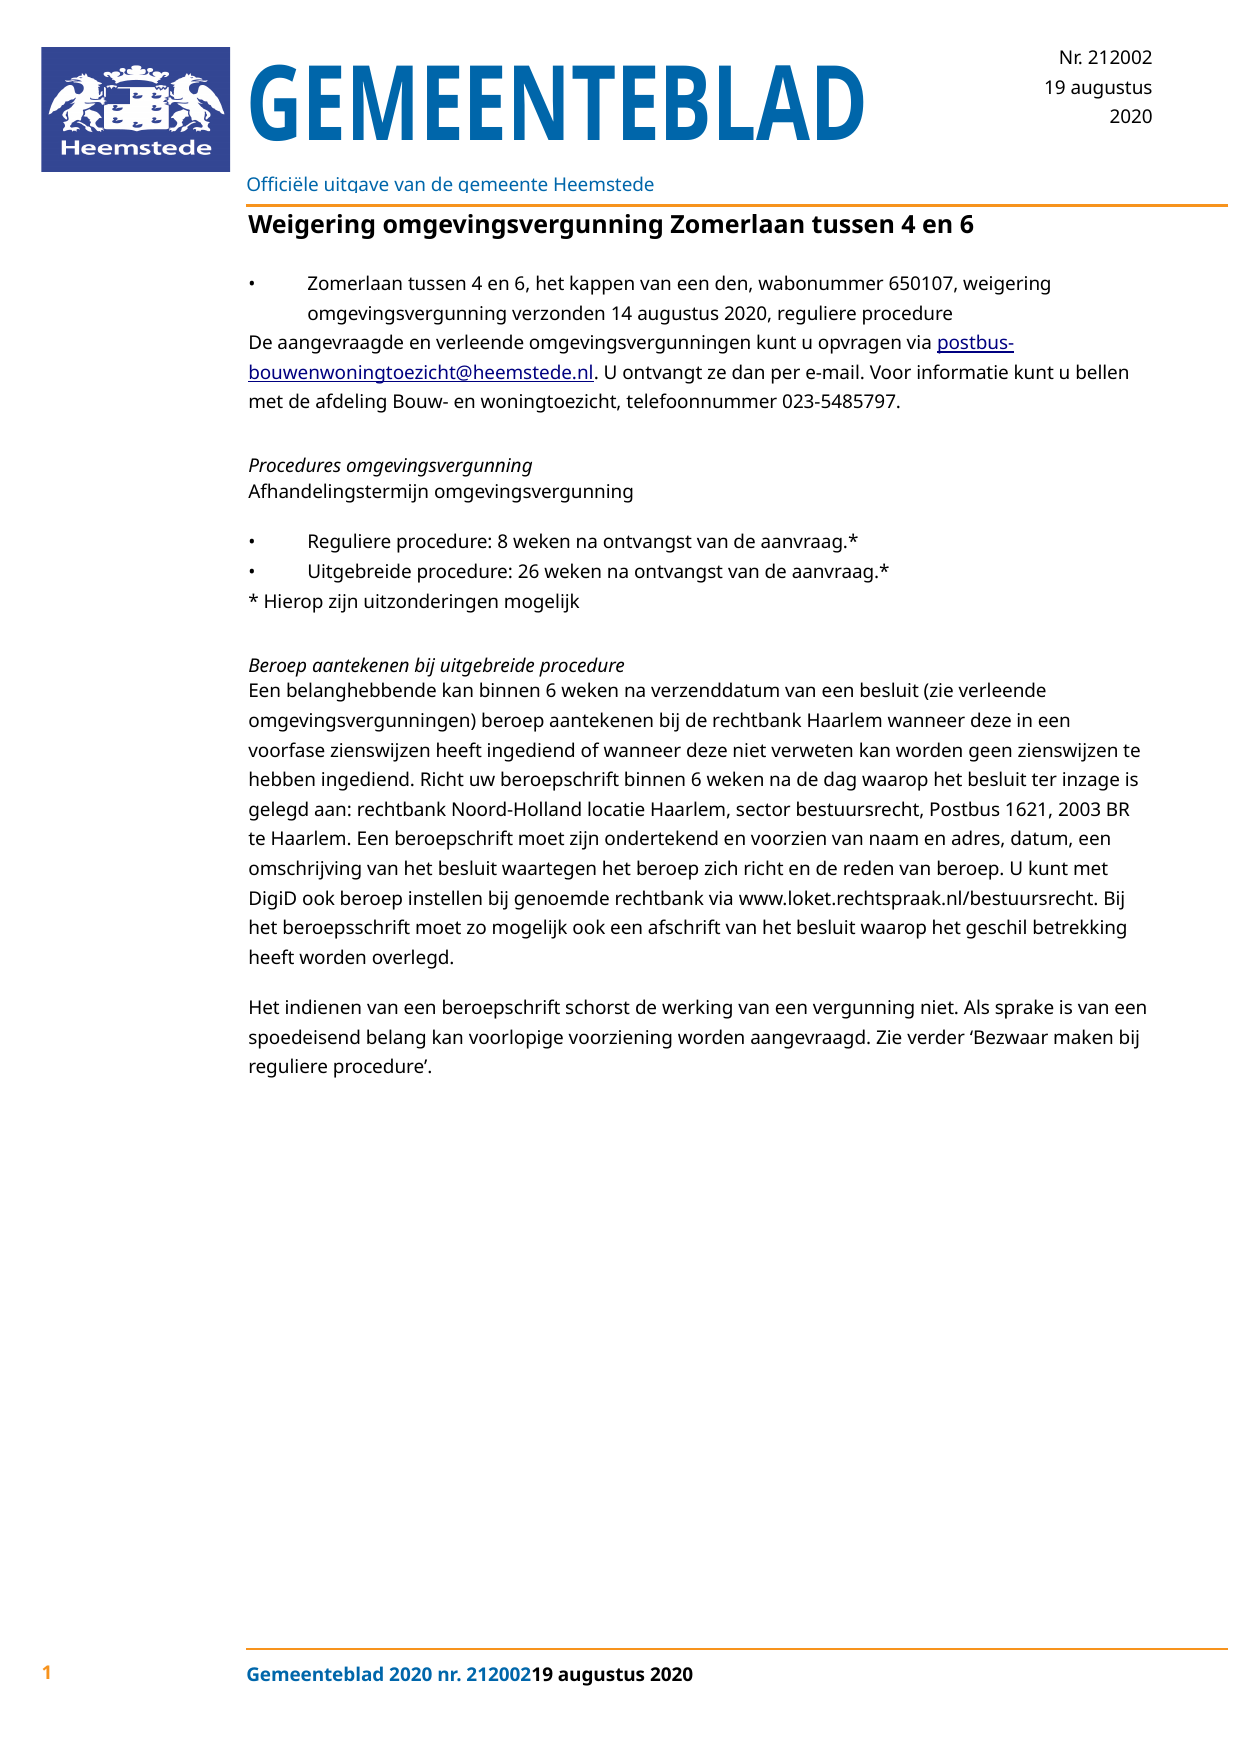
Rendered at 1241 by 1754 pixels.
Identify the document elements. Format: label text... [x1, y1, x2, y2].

text Beroep aantekenen bij uitgebreide procedure [248, 652, 1152, 678]
picture [41, 47, 231, 172]
text Het indienen van een beroepschrift schorst de werking van een vergunning niet. Als sprake is van een spoedeisend belang kan voorlopige voorziening worden aangevraagd. Zie verder ‘Bezwaar maken bij reguliere procedure’. [248, 994, 1152, 1079]
text Afhandelingstermijn omgevingsvergunning [248, 478, 1152, 504]
text Procedures omgevingsvergunning [248, 453, 1152, 478]
list Zomerlaan tussen 4 en 6, het kappen van een den, wabonummer 650107, weigering omgevingsvergunning verzonden 14 augustus 2020, reguliere procedure [248, 270, 1152, 326]
text De aangevraagde en verleende omgevingsvergunningen kunt u opvragen via postbus-bouwenwoningtoezicht@heemstede.nl. U ontvangt ze dan per e-mail. Voor informatie kunt u bellen met de afdeling Bouw- en woningtoezicht, telefoonnummer 023-5485797. [248, 329, 1152, 414]
text * Hierop zijn uitzonderingen mogelijk [248, 588, 1152, 614]
text Een belanghebbende kan binnen 6 weken na verzenddatum van een besluit (zie verleende omgevingsvergunningen) beroep aantekenen bij de rechtbank Haarlem wanneer deze in een voorfase zienswijzen heeft ingediend of wanneer deze niet verweten kan worden geen zienswijzen te hebben ingediend. Richt uw beroepschrift binnen 6 weken na de dag waarop het besluit ter inzage is gelegd aan: rechtbank Noord-Holland locatie Haarlem, sector bestuursrecht, Postbus 1621, 2003 BR te Haarlem. Een beroepschrift moet zijn ondertekend en voorzien van naam en adres, datum, een omschrijving van het besluit waartegen het beroep zich richt en de reden van beroep. U kunt met DigiD ook beroep instellen bij genoemde rechtbank via www.loket.rechtspraak.nl/bestuursrecht. Bij het beroepsschrift moet zo mogelijk ook een afschrift van het besluit waarop het geschil betrekking heeft worden overlegd. [248, 678, 1152, 969]
list Reguliere procedure: 8 weken na ontvangst van de aanvraag.* [248, 529, 1152, 554]
text Weigering omgevingsvergunning Zomerlaan tussen 4 en 6 [248, 207, 1152, 241]
list Uitgebreide procedure: 26 weken na ontvangst van de aanvraag.* [248, 558, 1152, 584]
